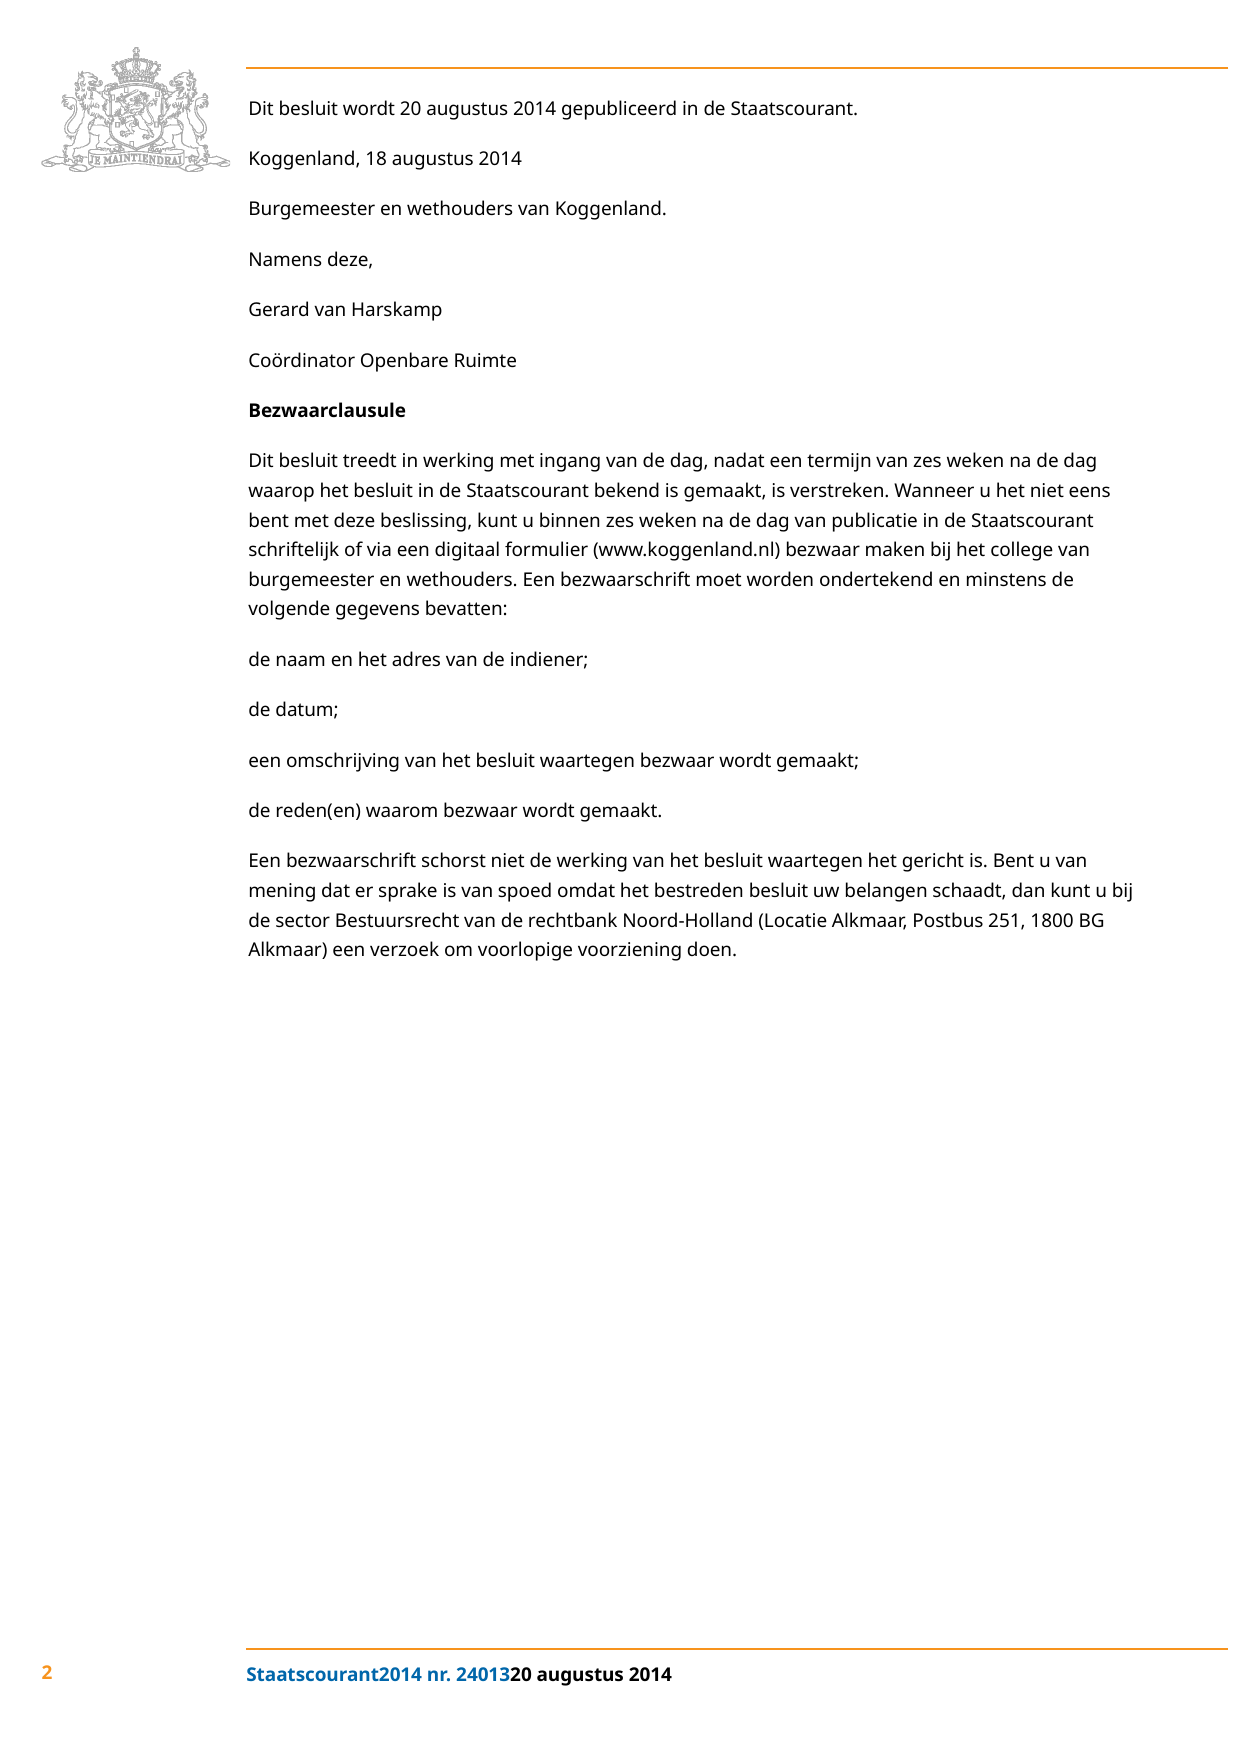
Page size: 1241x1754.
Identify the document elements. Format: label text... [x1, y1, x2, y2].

text Bezwaarclausule [248, 397, 1152, 423]
text de datum; [248, 696, 1152, 722]
text Namens deze, [248, 246, 1152, 272]
picture [41, 47, 231, 172]
text Koggenland, 18 augustus 2014 [248, 145, 1152, 171]
text Coördinator Openbare Ruimte [248, 347, 1152, 373]
text Burgemeester en wethouders van Koggenland. [248, 196, 1152, 221]
text een omschrijving van het besluit waartegen bezwaar wordt gemaakt; [248, 747, 1152, 773]
text Een bezwaarschrift schorst niet de werking van het besluit waartegen het gericht is. Bent u van mening dat er sprake is van spoed omdat het bestreden besluit uw belangen schaadt, dan kunt u bij de sector Bestuursrecht van de rechtbank Noord-Holland (Locatie Alkmaar, Postbus 251, 1800 BG Alkmaar) een verzoek om voorlopige voorziening doen. [248, 848, 1152, 962]
text Gerard van Harskamp [248, 296, 1152, 322]
text de reden(en) waarom bezwaar wordt gemaakt. [248, 797, 1152, 823]
text de naam en het adres van de indiener; [248, 646, 1152, 672]
text Dit besluit treedt in werking met ingang van de dag, nadat een termijn van zes weken na de dag waarop het besluit in de Staatscourant bekend is gemaakt, is verstreken. Wanneer u het niet eens bent met deze beslissing, kunt u binnen zes weken na de dag van publicatie in de Staatscourant schriftelijk of via een digitaal formulier (www.koggenland.nl) bezwaar maken bij het college van burgemeester en wethouders. Een bezwaarschrift moet worden ondertekend en minstens de volgende gegevens bevatten: [248, 448, 1152, 621]
text Dit besluit wordt 20 augustus 2014 gepubliceerd in de Staatscourant. [248, 95, 1152, 121]
